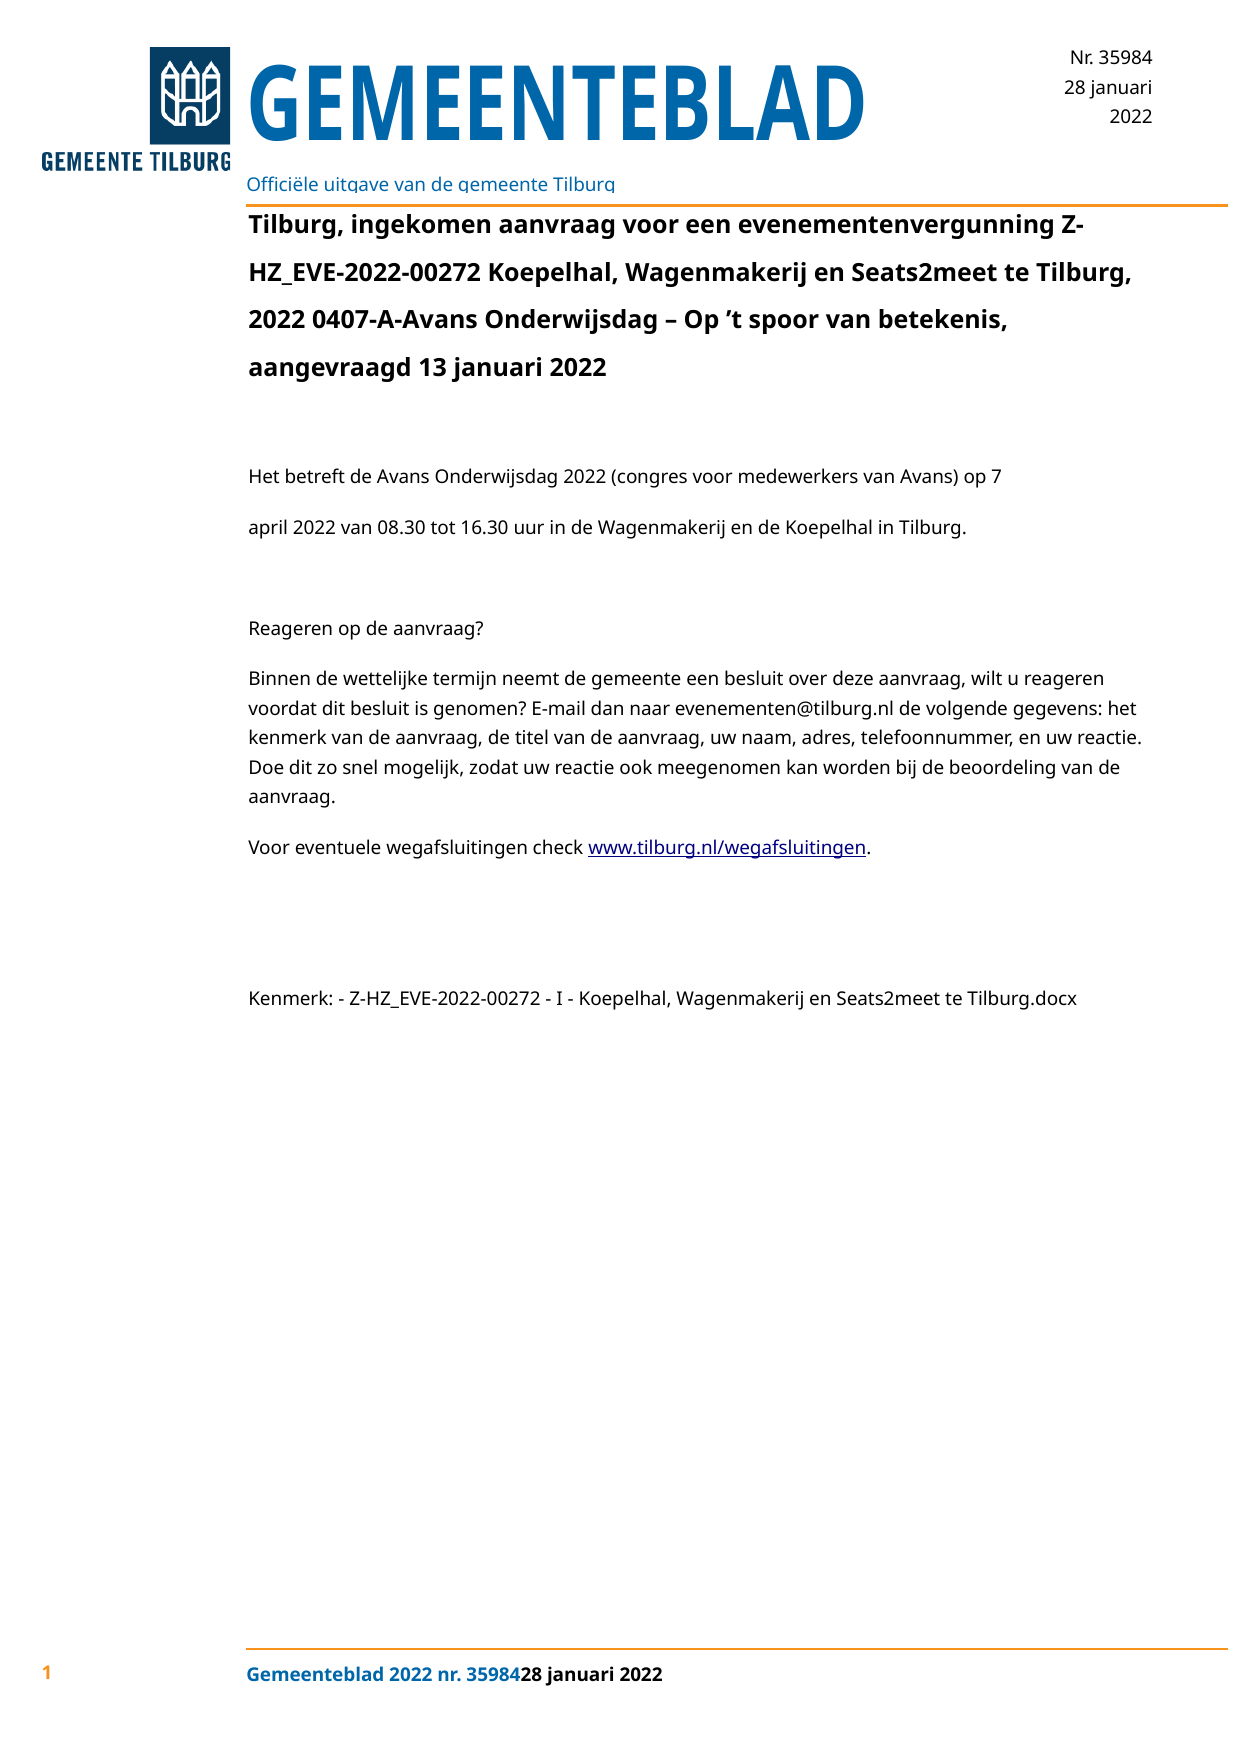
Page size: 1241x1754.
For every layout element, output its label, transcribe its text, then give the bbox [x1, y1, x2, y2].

text Kenmerk: - Z-HZ_EVE-2022-00272 - I - Koepelhal, Wagenmakerij en Seats2meet te Tilburg.docx [248, 985, 1152, 1011]
text Tilburg, ingekomen aanvraag voor een evenementenvergunning Z-HZ_EVE-2022-00272 Koepelhal, Wagenmakerij en Seats2meet te Tilburg, 2022 0407-A-Avans Onderwijsdag – Op ’t spoor van betekenis, aangevraagd 13 januari 2022 [248, 207, 1152, 384]
text april 2022 van 08.30 tot 16.30 uur in de Wagenmakerij en de Koepelhal in Tilburg. [248, 514, 1152, 540]
text Het betreft de Avans Onderwijsdag 2022 (congres voor medewerkers van Avans) op 7 [248, 463, 1152, 489]
picture [41, 47, 231, 172]
text Voor eventuele wegafsluitingen check www.tilburg.nl/wegafsluitingen. [248, 834, 1152, 860]
text Reageren op de aanvraag? [248, 615, 1152, 641]
text Binnen de wettelijke termijn neemt de gemeente een besluit over deze aanvraag, wilt u reageren voordat dit besluit is genomen? E-mail dan naar evenementen@tilburg.nl de volgende gegevens: het kenmerk van de aanvraag, de titel van de aanvraag, uw naam, adres, telefoonnummer, en uw reactie. Doe dit zo snel mogelijk, zodat uw reactie ook meegenomen kan worden bij de beoordeling van de aanvraag. [248, 665, 1152, 809]
